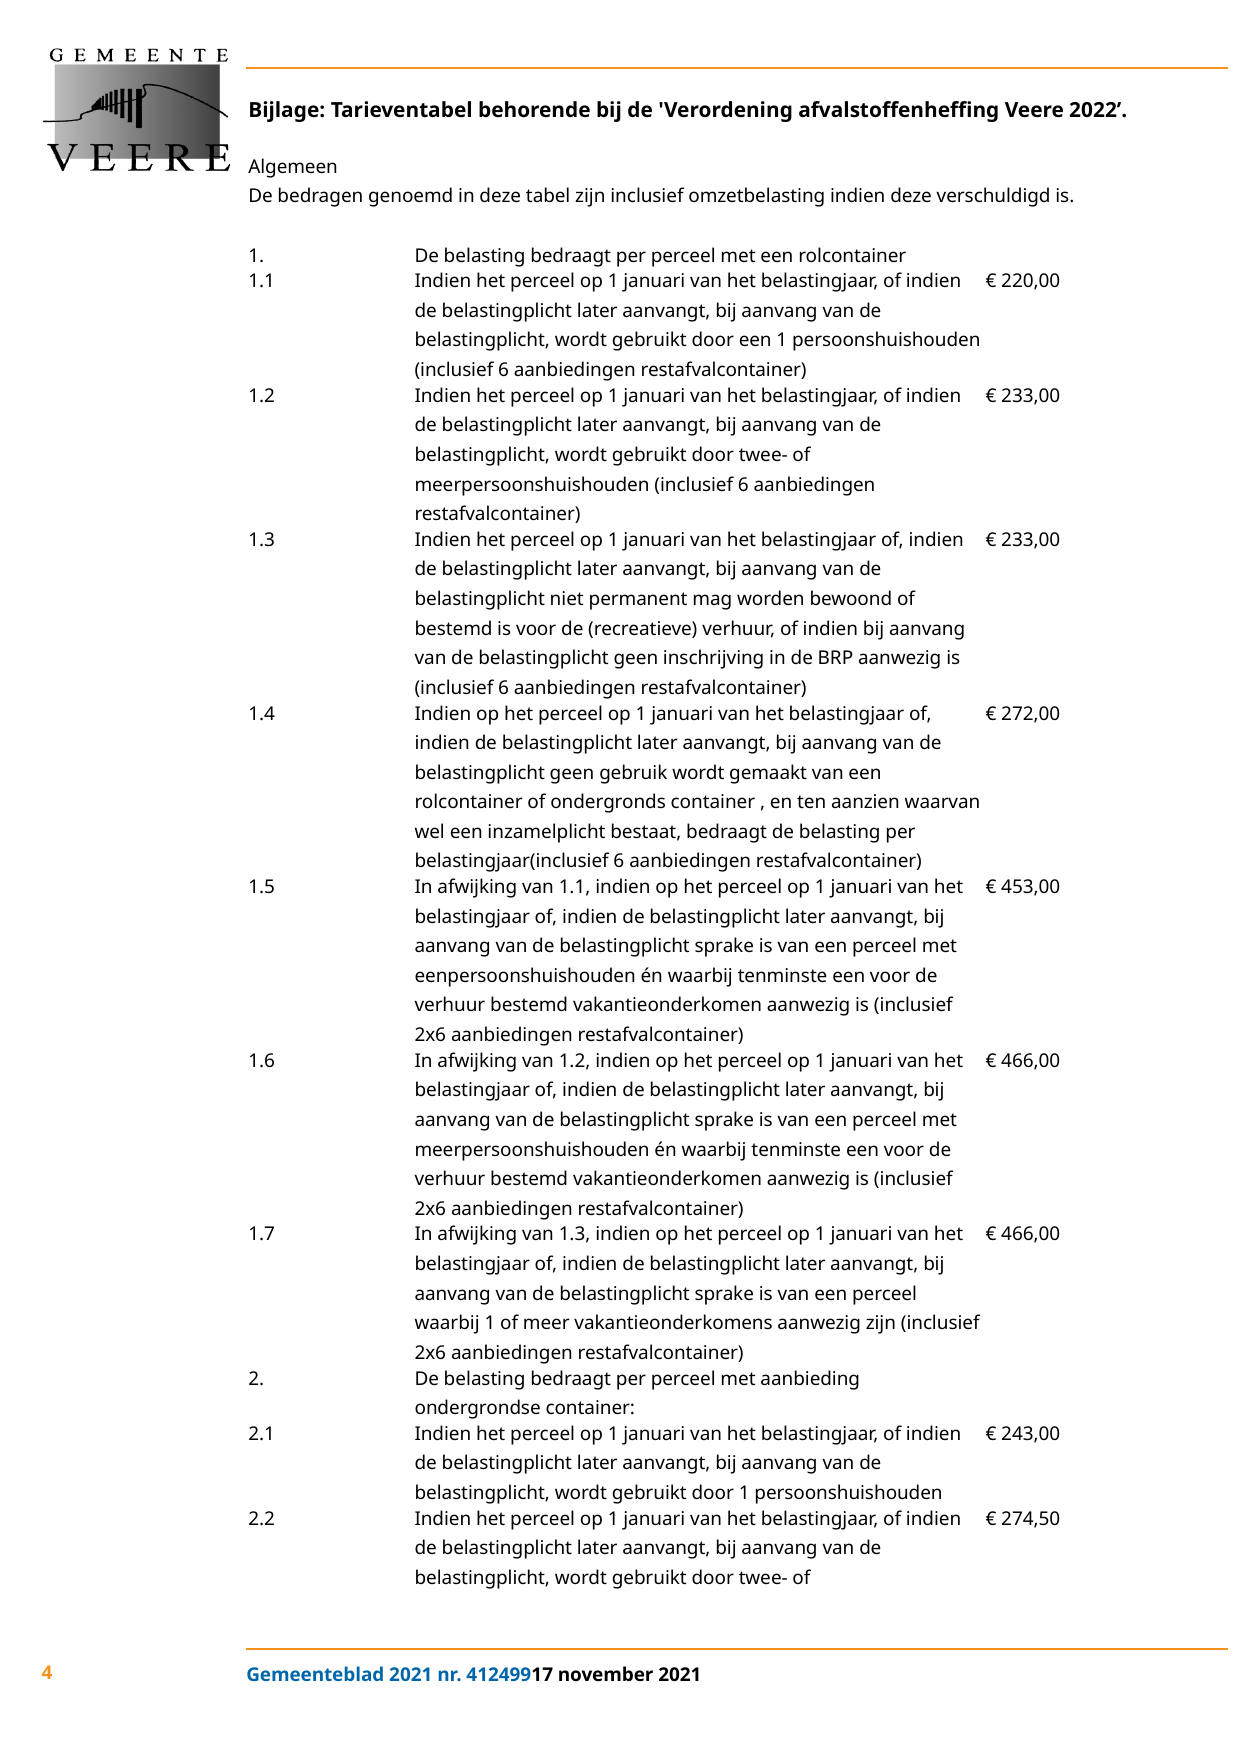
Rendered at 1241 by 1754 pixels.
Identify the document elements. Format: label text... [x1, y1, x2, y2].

table_cell € 233,00 [985, 382, 1152, 526]
picture [41, 47, 231, 172]
table_header De belasting bedraagt per perceel met een rolcontainer [414, 242, 985, 267]
table_cell Indien het perceel op 1 januari van het belastingjaar, of indien de belastingplicht later aanvangt, bij aanvang van de belastingplicht, wordt gebruikt door een 1 persoonshuishouden (inclusief 6 aanbiedingen restafvalcontainer) [414, 268, 985, 382]
table_cell € 466,00 [985, 1221, 1152, 1365]
text Bijlage: Tarieventabel behorende bij de 'Verordening afvalstoffenheffing Veere 2022’. [248, 95, 1152, 123]
table_cell € 220,00 [985, 268, 1152, 382]
table_cell Indien op het perceel op 1 januari van het belastingjaar of, indien de belastingplicht later aanvangt, bij aanvang van de belastingplicht geen gebruik wordt gemaakt van een rolcontainer of ondergronds container , en ten aanzien waarvan wel een inzamelplicht bestaat, bedraagt de belasting per belastingjaar(inclusief 6 aanbiedingen restafvalcontainer) [414, 700, 985, 873]
table_cell In afwijking van 1.3, indien op het perceel op 1 januari van het belastingjaar of, indien de belastingplicht later aanvangt, bij aanvang van de belastingplicht sprake is van een perceel waarbij 1 of meer vakantieonderkomens aanwezig zijn (inclusief 2x6 aanbiedingen restafvalcontainer) [414, 1221, 985, 1365]
table_cell € 466,00 [985, 1047, 1152, 1221]
table_cell Indien het perceel op 1 januari van het belastingjaar, of indien de belastingplicht later aanvangt, bij aanvang van de belastingplicht, wordt gebruikt door 1 persoonshuishouden [414, 1420, 985, 1505]
table_cell Indien het perceel op 1 januari van het belastingjaar, of indien de belastingplicht later aanvangt, bij aanvang van de belastingplicht, wordt gebruikt door twee- of meerpersoonshuishouden (inclusief 6 aanbiedingen restafvalcontainer) [414, 382, 985, 526]
text Algemeen [248, 153, 1152, 179]
table_cell In afwijking van 1.2, indien op het perceel op 1 januari van het belastingjaar of, indien de belastingplicht later aanvangt, bij aanvang van de belastingplicht sprake is van een perceel met meerpersoonshuishouden én waarbij tenminste een voor de verhuur bestemd vakantieonderkomen aanwezig is (inclusief 2x6 aanbiedingen restafvalcontainer) [414, 1047, 985, 1221]
table_cell € 272,00 [985, 700, 1152, 873]
table_cell 1.4 [248, 700, 414, 873]
table_cell Indien het perceel op 1 januari van het belastingjaar, of indien de belastingplicht later aanvangt, bij aanvang van de belastingplicht, wordt gebruikt door twee- of [414, 1505, 985, 1590]
table_cell € 274,50 [985, 1505, 1152, 1590]
table_header 1. [248, 242, 414, 267]
table_header [985, 242, 1152, 267]
table_cell € 453,00 [985, 873, 1152, 1047]
table_cell 2.2 [248, 1505, 414, 1590]
table_cell [985, 1365, 1152, 1420]
table_cell 1.7 [248, 1221, 414, 1365]
table_cell 1.6 [248, 1047, 414, 1221]
table_cell € 233,00 [985, 526, 1152, 700]
table_cell 1.3 [248, 526, 414, 700]
table_cell 1.1 [248, 268, 414, 382]
table_cell In afwijking van 1.1, indien op het perceel op 1 januari van het belastingjaar of, indien de belastingplicht later aanvangt, bij aanvang van de belastingplicht sprake is van een perceel met eenpersoonshuishouden én waarbij tenminste een voor de verhuur bestemd vakantieonderkomen aanwezig is (inclusief 2x6 aanbiedingen restafvalcontainer) [414, 873, 985, 1047]
table_cell 1.2 [248, 382, 414, 526]
table_cell Indien het perceel op 1 januari van het belastingjaar of, indien de belastingplicht later aanvangt, bij aanvang van de belastingplicht niet permanent mag worden bewoond of bestemd is voor de (recreatieve) verhuur, of indien bij aanvang van de belastingplicht geen inschrijving in de BRP aanwezig is (inclusief 6 aanbiedingen restafvalcontainer) [414, 526, 985, 700]
text De bedragen genoemd in deze tabel zijn inclusief omzetbelasting indien deze verschuldigd is. [248, 182, 1152, 208]
table_cell 2. [248, 1365, 414, 1420]
table_cell 2.1 [248, 1420, 414, 1505]
table_cell € 243,00 [985, 1420, 1152, 1505]
table_cell 1.5 [248, 873, 414, 1047]
table_cell De belasting bedraagt per perceel met aanbieding ondergrondse container: [414, 1365, 985, 1420]
